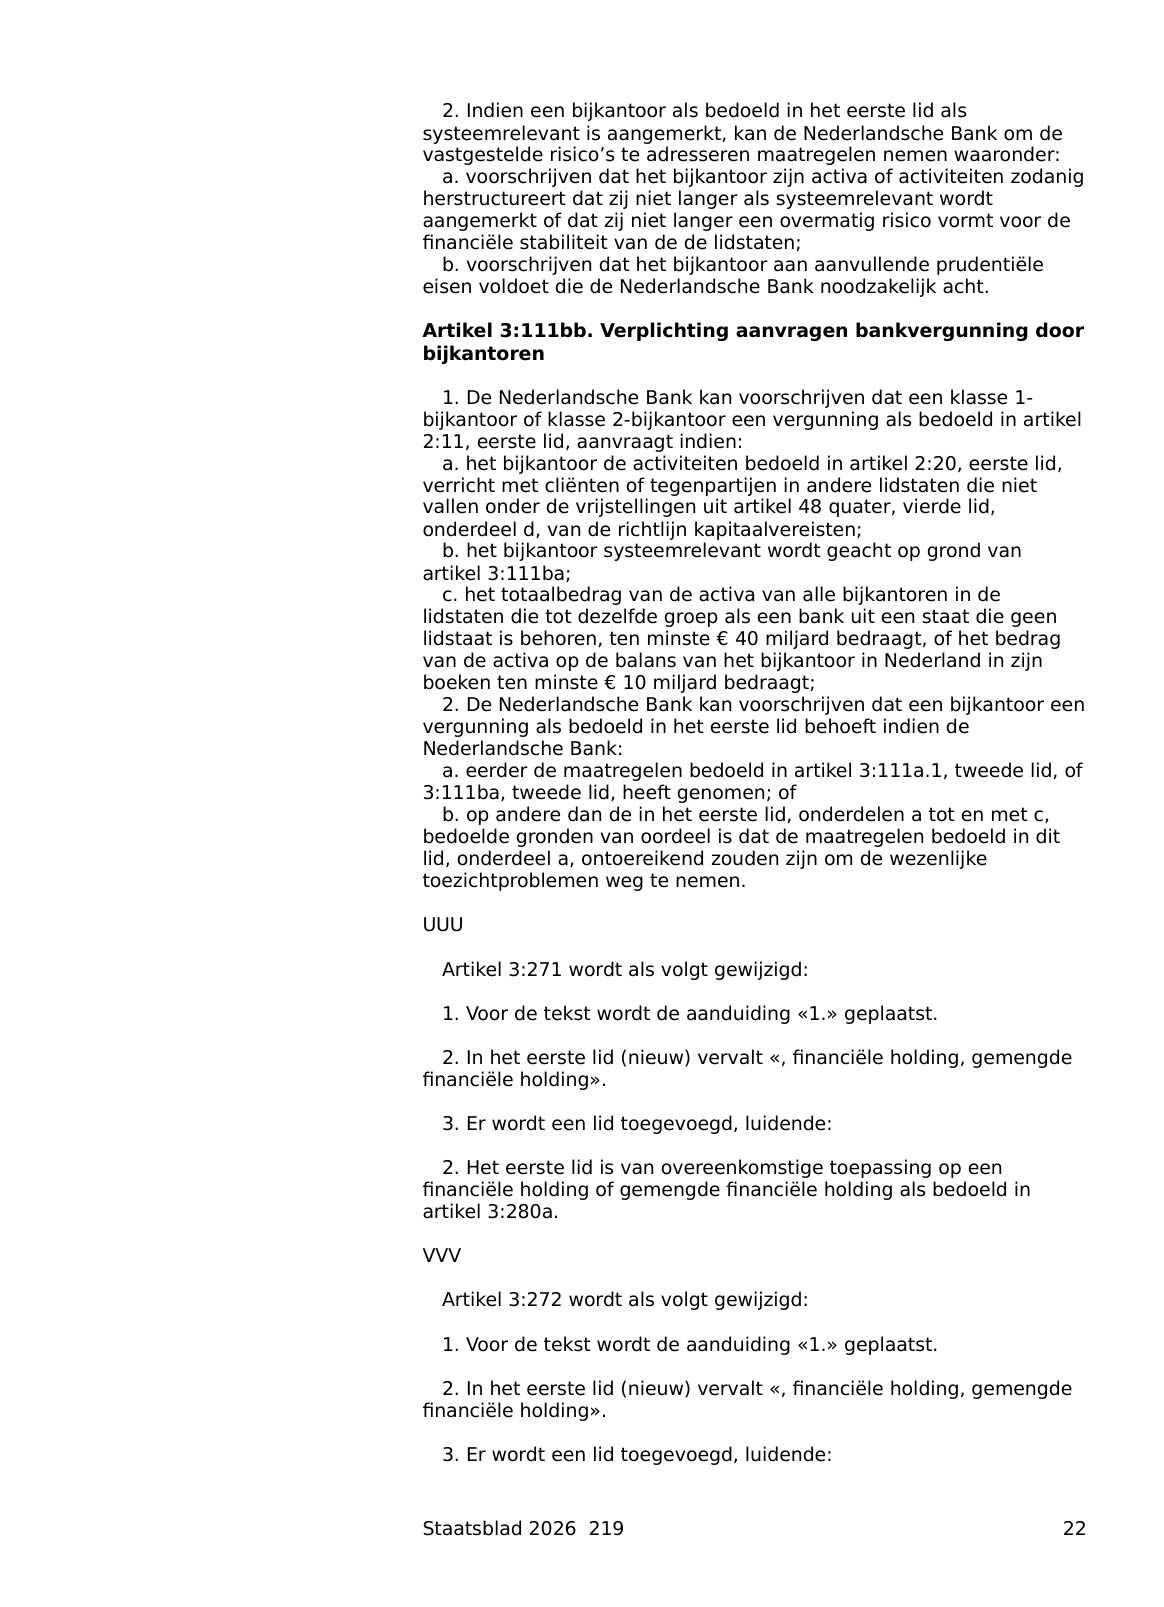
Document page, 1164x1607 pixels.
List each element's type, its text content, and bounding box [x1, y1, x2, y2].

text 1. Voor de tekst wordt de aanduiding «1.» geplaatst. [422, 1333, 1087, 1356]
text a. voorschrijven dat het bijkantoor zijn activa of activiteiten zodanig herstructureert dat zij niet langer als systeemrelevant wordt aangemerkt of dat zij niet langer een overmatig risico vormt voor de financiële stabiliteit van de de lidstaten; [422, 166, 1087, 254]
text 1. Voor de tekst wordt de aanduiding «1.» geplaatst. [422, 1003, 1087, 1024]
text Artikel 3:271 wordt als volgt gewijzigd: [422, 958, 1087, 980]
text b. voorschrijven dat het bijkantoor aan aanvullende prudentiële eisen voldoet die de Nederlandsche Bank noodzakelijk acht. [422, 254, 1087, 298]
text 2. Indien een bijkantoor als bedoeld in het eerste lid als systeemrelevant is aangemerkt, kan de Nederlandsche Bank om de vastgestelde risico’s te adresseren maatregelen nemen waaronder: [422, 100, 1087, 166]
text Artikel 3:272 wordt als volgt gewijzigd: [422, 1289, 1087, 1311]
text 2. Het eerste lid is van overeenkomstige toepassing op een financiële holding of gemengde financiële holding als bedoeld in artikel 3:280a. [422, 1157, 1087, 1223]
text b. op andere dan de in het eerste lid, onderdelen a tot en met c, bedoelde gronden van oordeel is dat de maatregelen bedoeld in dit lid, onderdeel a, ontoereikend zouden zijn om de wezenlijke toezichtproblemen weg te nemen. [422, 804, 1087, 892]
subtitle Artikel 3:111bb. Verplichting aanvragen bankvergunning door bijkantoren [422, 320, 1087, 364]
text a. eerder de maatregelen bedoeld in artikel 3:111a.1, tweede lid, of 3:111ba, tweede lid, heeft genomen; of [422, 760, 1087, 804]
text 3. Er wordt een lid toegevoegd, luidende: [422, 1444, 1087, 1466]
text 2. De Nederlandsche Bank kan voorschrijven dat een bijkantoor een vergunning als bedoeld in het eerste lid behoeft indien de Nederlandsche Bank: [422, 694, 1087, 760]
text b. het bijkantoor systeemrelevant wordt geacht op grond van artikel 3:111ba; [422, 540, 1087, 584]
text VVV [422, 1245, 1087, 1267]
text c. het totaalbedrag van de activa van alle bijkantoren in de lidstaten die tot dezelfde groep als een bank uit een staat die geen lidstaat is behoren, ten minste € 40 miljard bedraagt, of het bedrag van de activa op de balans van het bijkantoor in Nederland in zijn boeken ten minste € 10 miljard bedraagt; [422, 584, 1087, 694]
text 1. De Nederlandsche Bank kan voorschrijven dat een klasse 1-bijkantoor of klasse 2-bijkantoor een vergunning als bedoeld in artikel 2:11, eerste lid, aanvraagt indien: [422, 387, 1087, 452]
text 3. Er wordt een lid toegevoegd, luidende: [422, 1113, 1087, 1135]
text UUU [422, 914, 1087, 936]
text 2. In het eerste lid (nieuw) vervalt «, financiële holding, gemengde financiële holding». [422, 1047, 1087, 1091]
text a. het bijkantoor de activiteiten bedoeld in artikel 2:20, eerste lid, verricht met cliënten of tegenpartijen in andere lidstaten die niet vallen onder de vrijstellingen uit artikel 48 quater, vierde lid, onderdeel d, van de richtlijn kapitaalvereisten; [422, 452, 1087, 540]
text 2. In het eerste lid (nieuw) vervalt «, financiële holding, gemengde financiële holding». [422, 1378, 1087, 1422]
